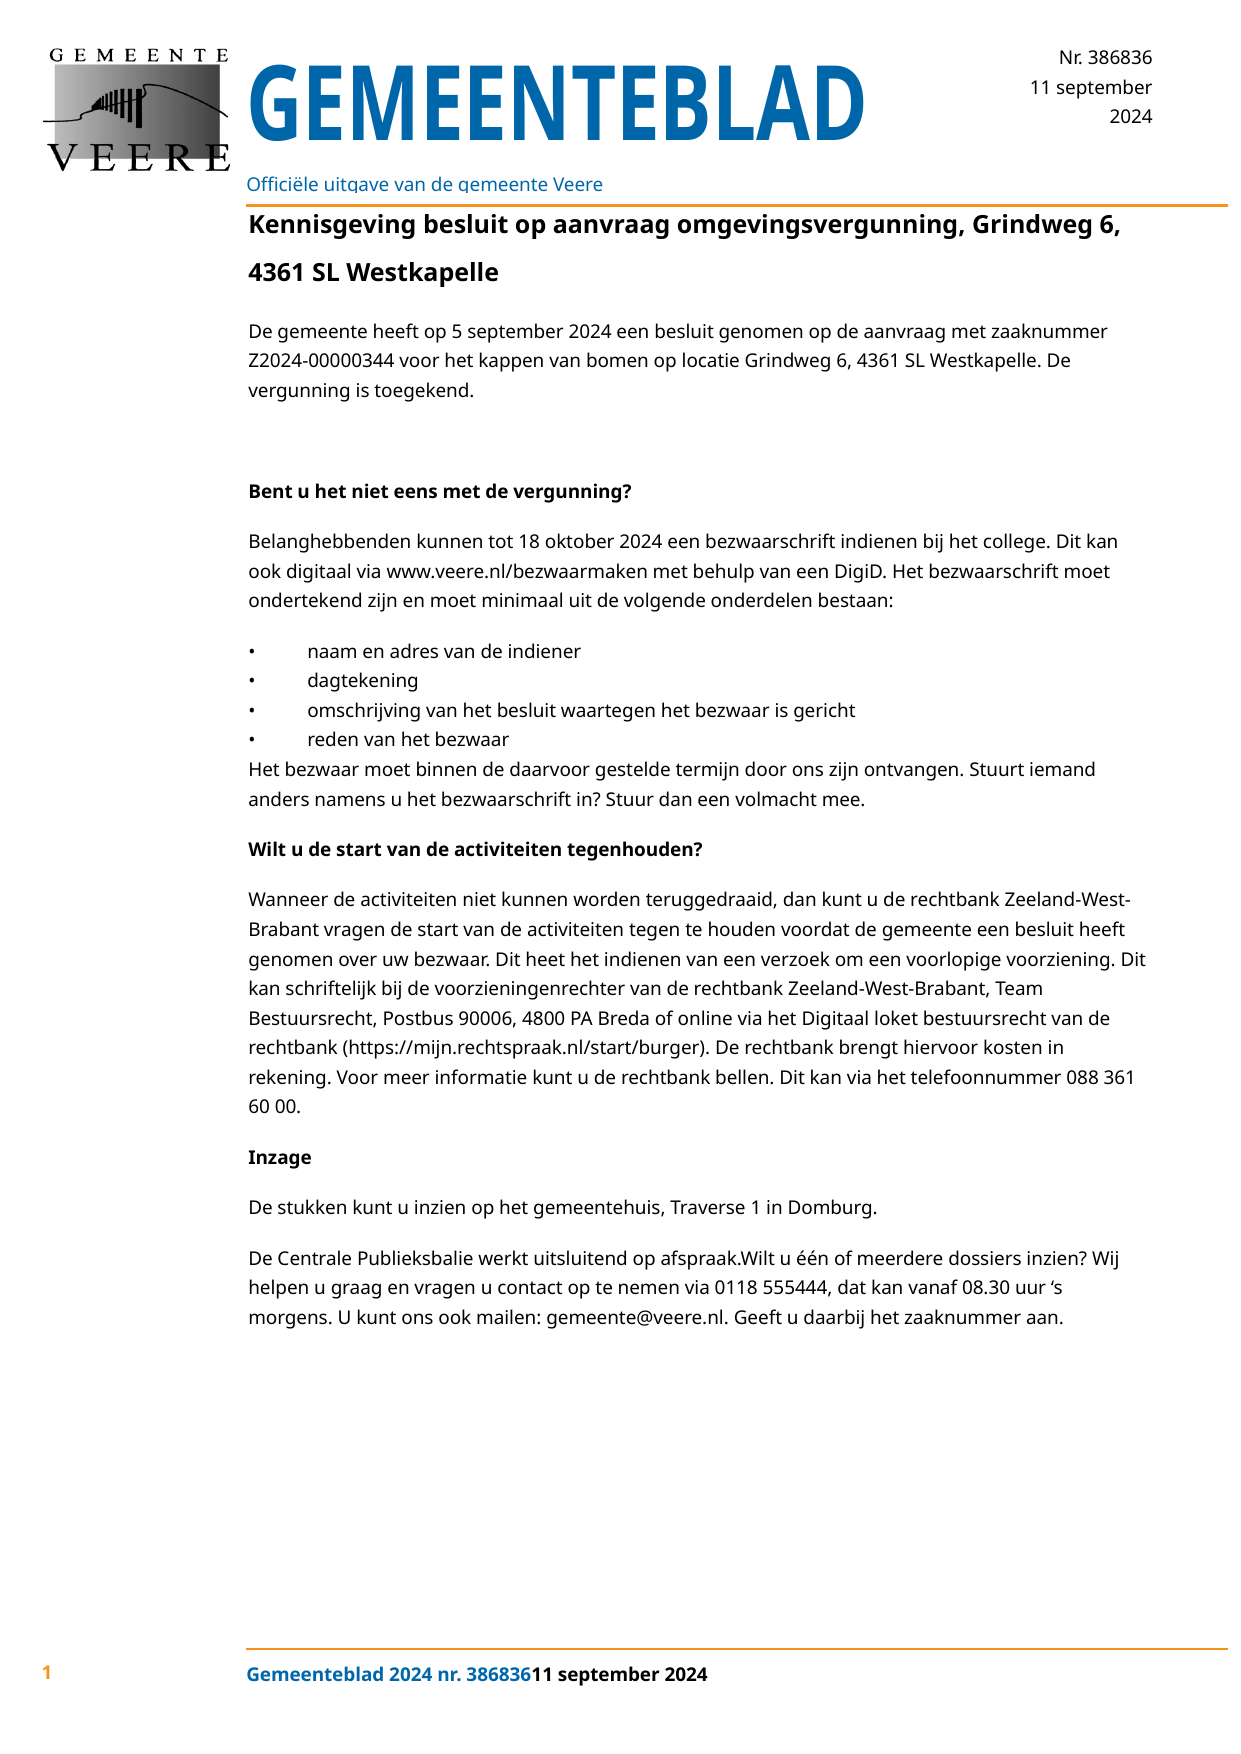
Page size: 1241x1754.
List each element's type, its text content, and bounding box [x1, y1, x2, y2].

text De stukken kunt u inzien op het gemeentehuis, Traverse 1 in Domburg. [248, 1194, 1152, 1220]
picture [41, 47, 231, 172]
list omschrijving van het besluit waartegen het bezwaar is gericht [248, 697, 1152, 723]
list dagtekening [248, 667, 1152, 693]
text Wilt u de start van de activiteiten tegenhouden? [248, 836, 1152, 862]
text Inzage [248, 1144, 1152, 1170]
text Het bezwaar moet binnen de daarvoor gestelde termijn door ons zijn ontvangen. Stuurt iemand anders namens u het bezwaarschrift in? Stuur dan een volmacht mee. [248, 756, 1152, 812]
text De gemeente heeft op 5 september 2024 een besluit genomen op de aanvraag met zaaknummer Z2024-00000344 voor het kappen van bomen op locatie Grindweg 6, 4361 SL Westkapelle. De vergunning is toegekend. [248, 318, 1152, 403]
text Kennisgeving besluit op aanvraag omgevingsvergunning, Grindweg 6, 4361 SL Westkapelle [248, 207, 1152, 288]
list reden van het bezwaar [248, 727, 1152, 752]
text Bent u het niet eens met de vergunning? [248, 478, 1152, 504]
text Wanneer de activiteiten niet kunnen worden teruggedraaid, dan kunt u de rechtbank Zeeland-West-Brabant vragen de start van de activiteiten tegen te houden voordat de gemeente een besluit heeft genomen over uw bezwaar. Dit heet het indienen van een verzoek om een voorlopige voorziening. Dit kan schriftelijk bij de voorzieningenrechter van de rechtbank Zeeland-West-Brabant, Team Bestuursrecht, Postbus 90006, 4800 PA Breda of online via het Digitaal loket bestuursrecht van de rechtbank (https://mijn.rechtspraak.nl/start/burger). De rechtbank brengt hiervoor kosten in rekening. Voor meer informatie kunt u de rechtbank bellen. Dit kan via het telefoonnummer 088 361 60 00. [248, 887, 1152, 1119]
text Belanghebbenden kunnen tot 18 oktober 2024 een bezwaarschrift indienen bij het college. Dit kan ook digitaal via www.veere.nl/bezwaarmaken met behulp van een DigiD. Het bezwaarschrift moet ondertekend zijn en moet minimaal uit de volgende onderdelen bestaan: [248, 528, 1152, 613]
text De Centrale Publieksbalie werkt uitsluitend op afspraak.Wilt u één of meerdere dossiers inzien? Wij helpen u graag en vragen u contact op te nemen via 0118 555444, dat kan vanaf 08.30 uur ‘s morgens. U kunt ons ook mailen: gemeente@veere.nl. Geeft u daarbij het zaaknummer aan. [248, 1245, 1152, 1330]
list naam en adres van de indiener [248, 638, 1152, 664]
